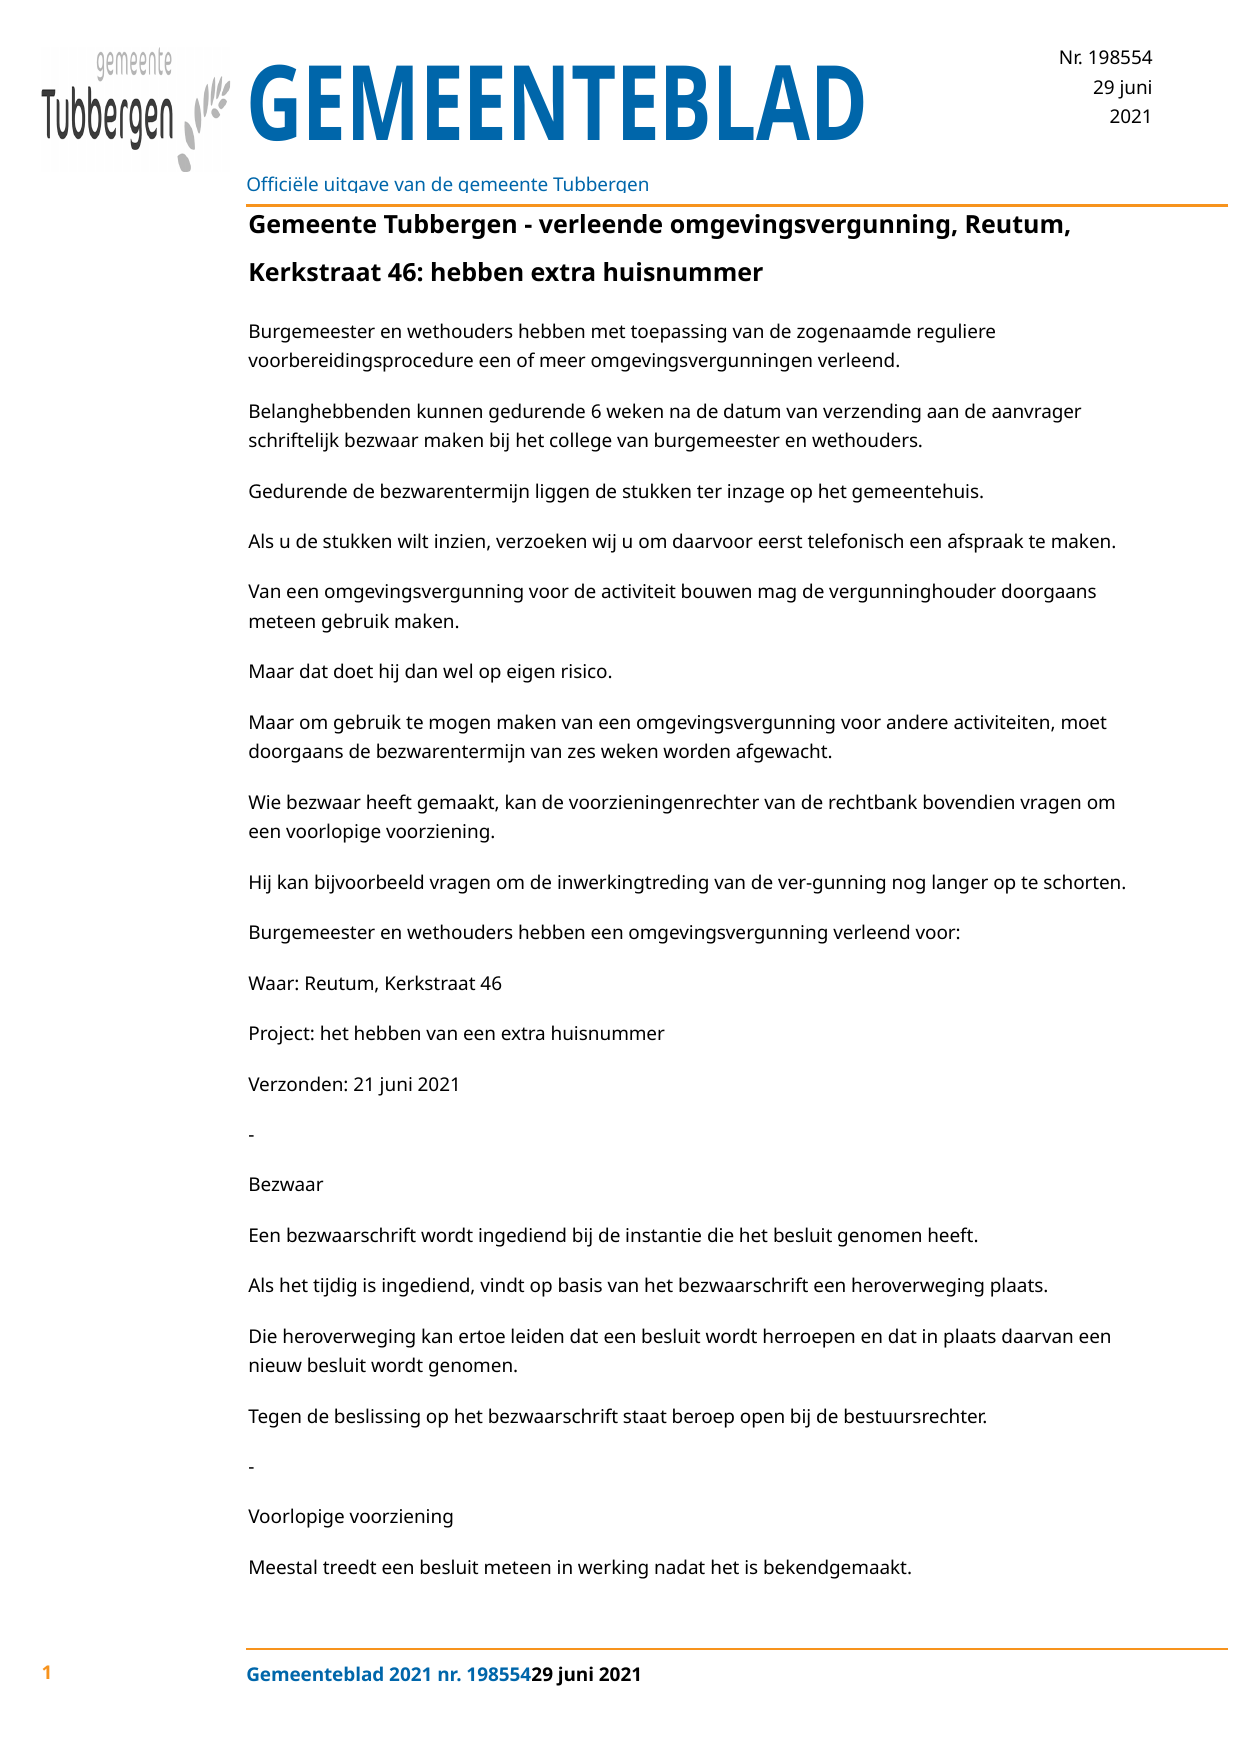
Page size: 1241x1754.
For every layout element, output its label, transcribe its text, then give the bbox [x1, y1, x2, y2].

picture [41, 47, 231, 172]
text Voorlopige voorziening [248, 1504, 1152, 1529]
text Bezwaar [248, 1172, 1152, 1197]
text Gemeente Tubbergen - verleende omgevingsvergunning, Reutum, Kerkstraat 46: hebben extra huisnummer [248, 207, 1152, 288]
text Project: het hebben van een extra huisnummer [248, 1020, 1152, 1046]
text Als u de stukken wilt inzien, verzoeken wij u om daarvoor eerst telefonisch een afspraak te maken. [248, 528, 1152, 554]
text Een bezwaarschrift wordt ingediend bij de instantie die het besluit genomen heeft. [248, 1222, 1152, 1248]
text Verzonden: 21 juni 2021 [248, 1071, 1152, 1097]
text Van een omgevingsvergunning voor de activiteit bouwen mag de vergunninghouder doorgaans meteen gebruik maken. [248, 579, 1152, 634]
text Wie bezwaar heeft gemaakt, kan de voorzieningenrechter van de rechtbank bovendien vragen om een voorlopige voorziening. [248, 789, 1152, 844]
text Waar: Reutum, Kerkstraat 46 [248, 970, 1152, 996]
text Meestal treedt een besluit meteen in werking nadat het is bekendgemaakt. [248, 1554, 1152, 1580]
text Die heroverweging kan ertoe leiden dat een besluit wordt herroepen en dat in plaats daarvan een nieuw besluit wordt genomen. [248, 1323, 1152, 1378]
text Tegen de beslissing op het bezwaarschrift staat beroep open bij de bestuursrechter. [248, 1403, 1152, 1429]
text - [248, 1453, 1152, 1479]
text Belanghebbenden kunnen gedurende 6 weken na de datum van verzending aan de aanvrager schriftelijk bezwaar maken bij het college van burgemeester en wethouders. [248, 398, 1152, 453]
text Burgemeester en wethouders hebben een omgevingsvergunning verleend voor: [248, 919, 1152, 945]
text Als het tijdig is ingediend, vindt op basis van het bezwaarschrift een heroverweging plaats. [248, 1272, 1152, 1298]
text Burgemeester en wethouders hebben met toepassing van de zogenaamde reguliere voorbereidingsprocedure een of meer omgevingsvergunningen verleend. [248, 318, 1152, 373]
text - [248, 1121, 1152, 1147]
text Maar om gebruik te mogen maken van een omgevingsvergunning voor andere activiteiten, moet doorgaans de bezwarentermijn van zes weken worden afgewacht. [248, 709, 1152, 764]
text Maar dat doet hij dan wel op eigen risico. [248, 659, 1152, 684]
text Gedurende de bezwarentermijn liggen de stukken ter inzage op het gemeentehuis. [248, 478, 1152, 504]
text Hij kan bijvoorbeeld vragen om de inwerkingtreding van de ver-gunning nog langer op te schorten. [248, 869, 1152, 895]
